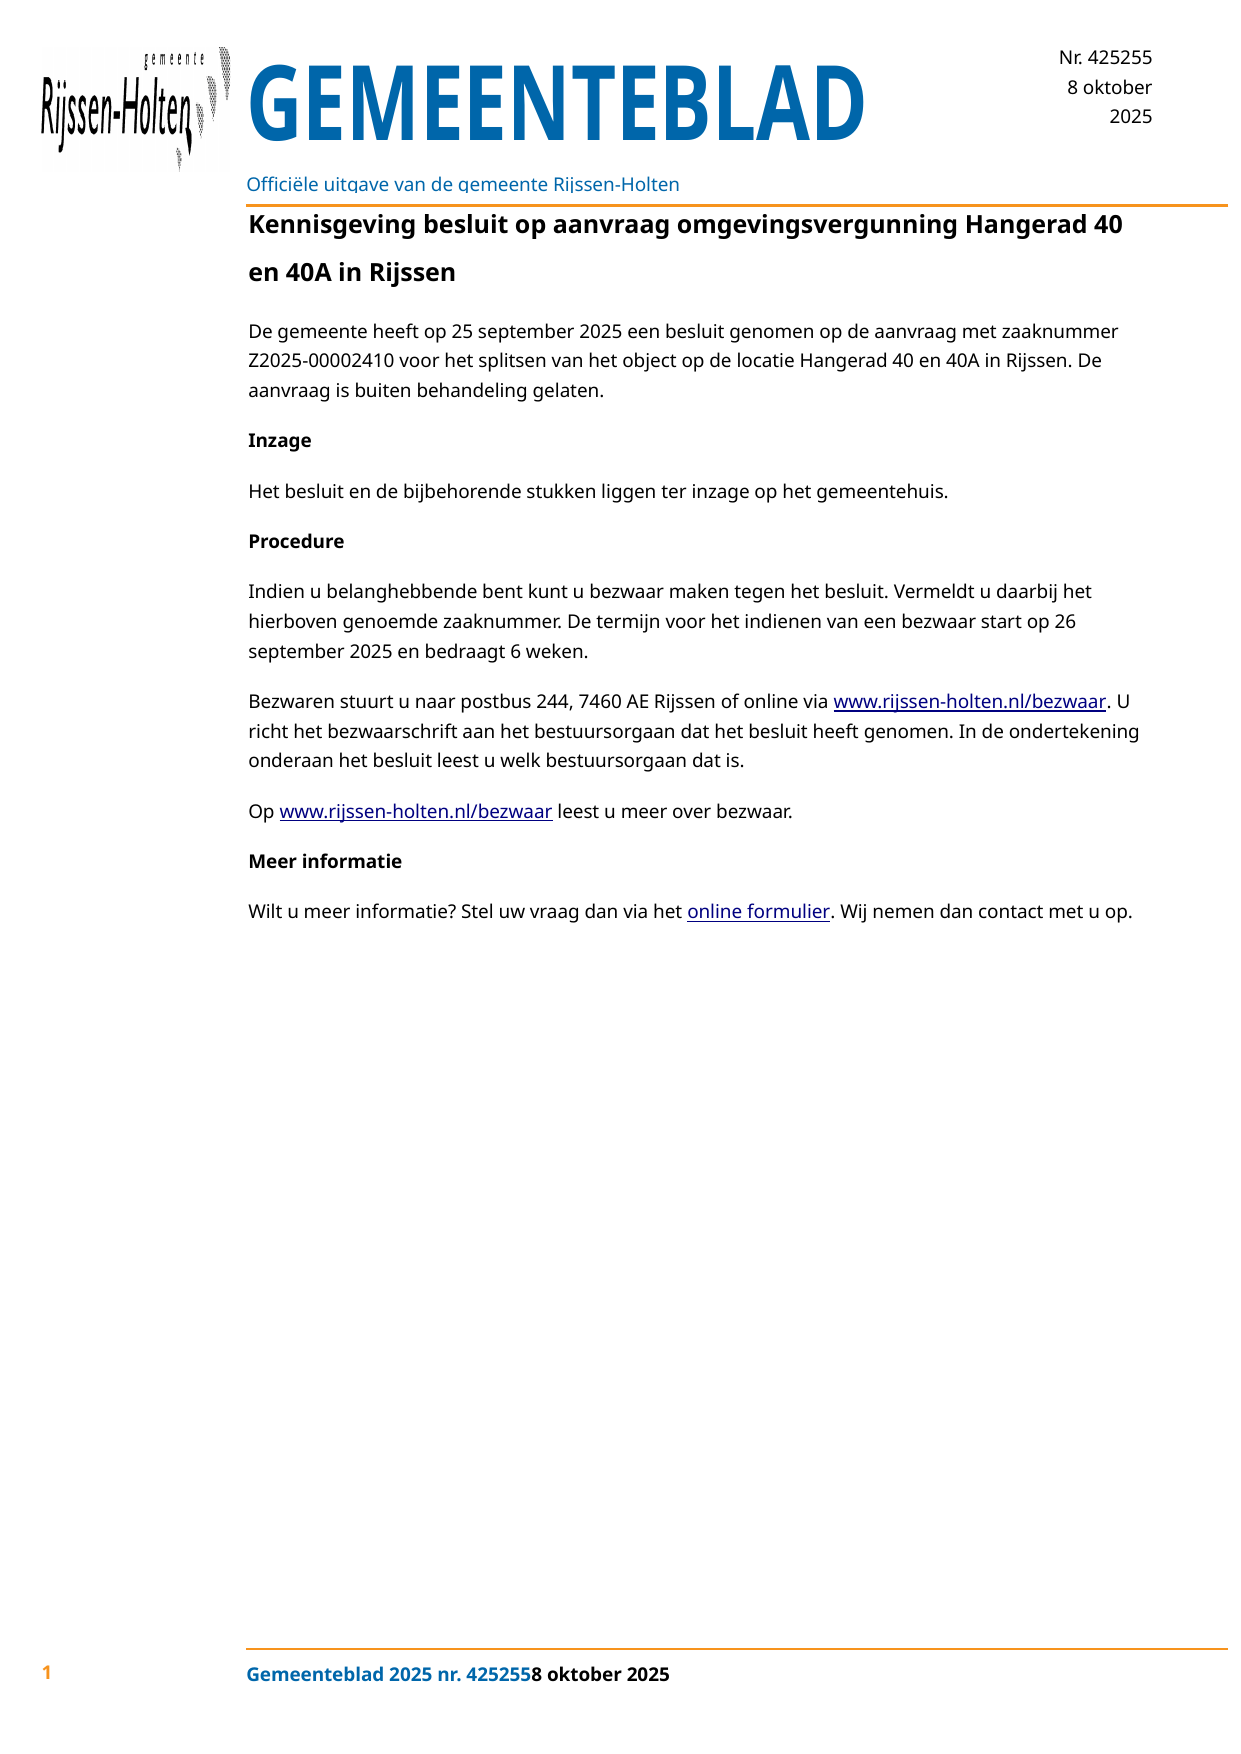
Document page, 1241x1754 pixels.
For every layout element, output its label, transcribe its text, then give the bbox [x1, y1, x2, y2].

text Wilt u meer informatie? Stel uw vraag dan via het online formulier. Wij nemen dan contact met u op. [248, 899, 1152, 924]
text Op www.rijssen-holten.nl/bezwaar leest u meer over bezwaar. [248, 798, 1152, 824]
text Kennisgeving besluit op aanvraag omgevingsvergunning Hangerad 40 en 40A in Rijssen [248, 207, 1152, 288]
text Inzage [248, 427, 1152, 453]
text Bezwaren stuurt u naar postbus 244, 7460 AE Rijssen of online via www.rijssen-holten.nl/bezwaar. U richt het bezwaarschrift aan het bestuursorgaan dat het besluit heeft genomen. In de ondertekening onderaan het besluit leest u welk bestuursorgaan dat is. [248, 688, 1152, 773]
text Indien u belanghebbende bent kunt u bezwaar maken tegen het besluit. Vermeldt u daarbij het hierboven genoemde zaaknummer. De termijn voor het indienen van een bezwaar start op 26 september 2025 en bedraagt 6 weken. [248, 579, 1152, 664]
text Procedure [248, 528, 1152, 554]
text Het besluit en de bijbehorende stukken liggen ter inzage op het gemeentehuis. [248, 478, 1152, 504]
text Meer informatie [248, 848, 1152, 874]
text De gemeente heeft op 25 september 2025 een besluit genomen op de aanvraag met zaaknummer Z2025-00002410 voor het splitsen van het object op de locatie Hangerad 40 en 40A in Rijssen. De aanvraag is buiten behandeling gelaten. [248, 318, 1152, 403]
picture [41, 47, 231, 172]
